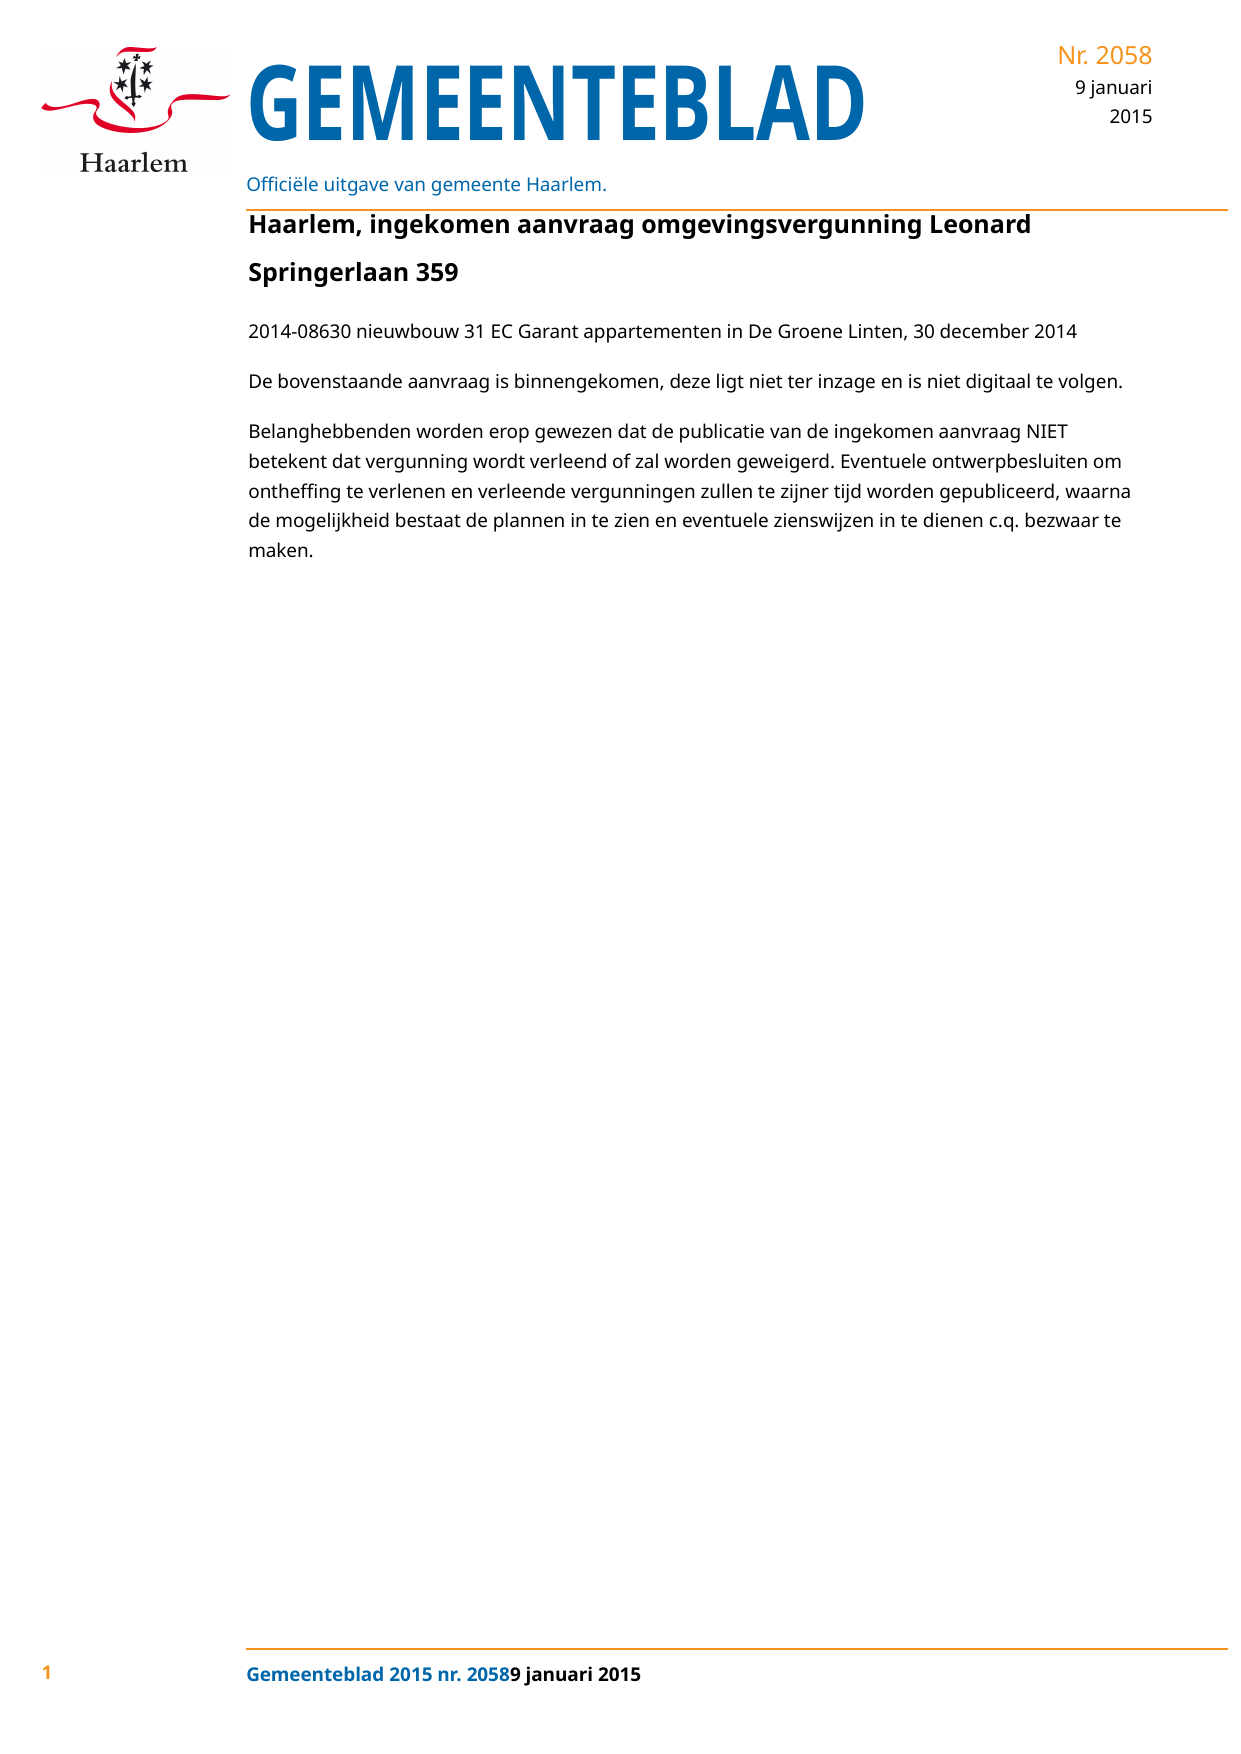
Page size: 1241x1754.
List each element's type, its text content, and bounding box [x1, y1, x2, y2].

text Belanghebbenden worden erop gewezen dat de publicatie van de ingekomen aanvraag NIET betekent dat vergunning wordt verleend of zal worden geweigerd. Eventuele ontwerpbesluiten om ontheffing te verlenen en verleende vergunningen zullen te zijner tijd worden gepubliceerd, waarna de mogelijkheid bestaat de plannen in te zien en eventuele zienswijzen in te dienen c.q. bezwaar te maken. [248, 419, 1152, 563]
text 2014-08630 nieuwbouw 31 EC Garant appartementen in De Groene Linten, 30 december 2014 [248, 318, 1152, 344]
text De bovenstaande aanvraag is binnengekomen, deze ligt niet ter inzage en is niet digitaal te volgen. [248, 368, 1152, 394]
text Haarlem, ingekomen aanvraag omgevingsvergunning Leonard Springerlaan 359 [248, 211, 1152, 288]
picture [41, 47, 231, 172]
